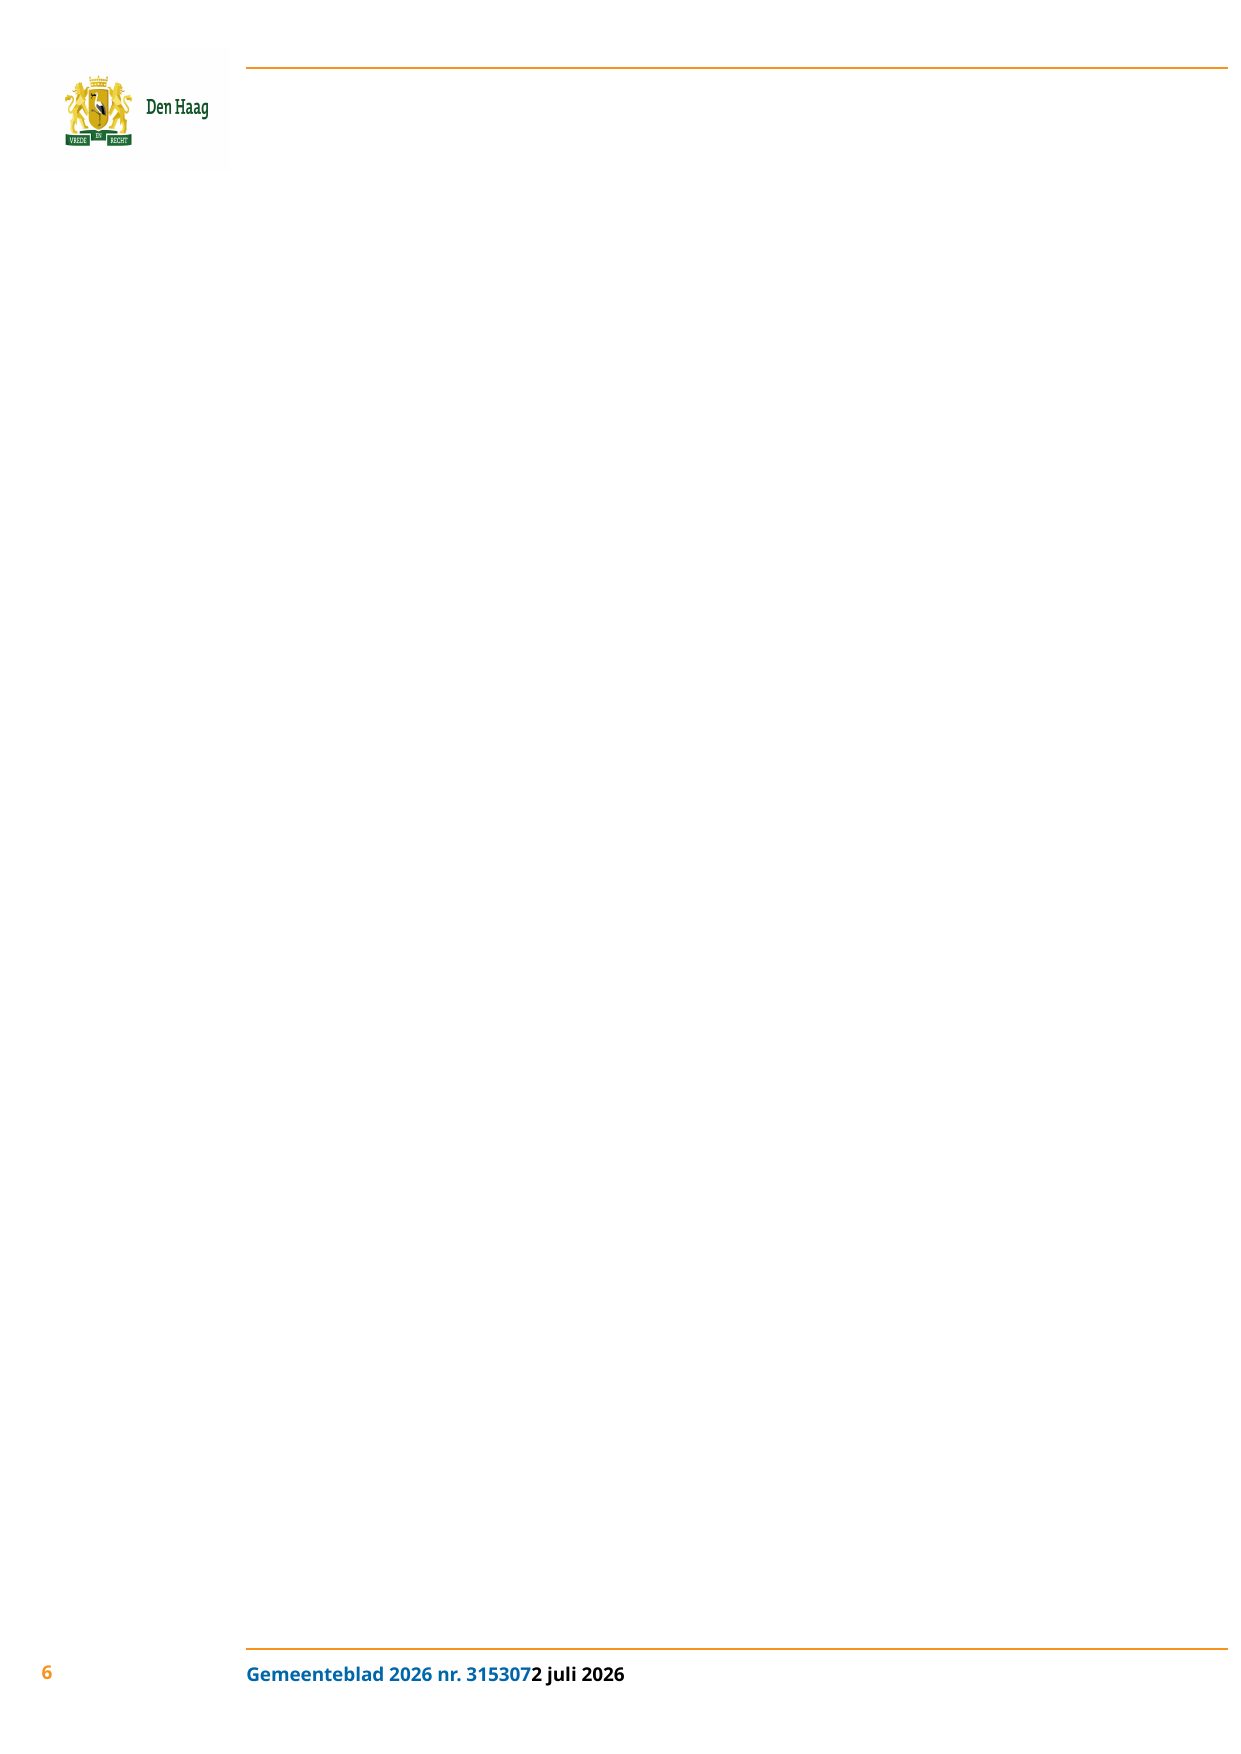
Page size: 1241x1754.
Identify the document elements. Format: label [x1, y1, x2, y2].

picture [41, 47, 231, 172]
